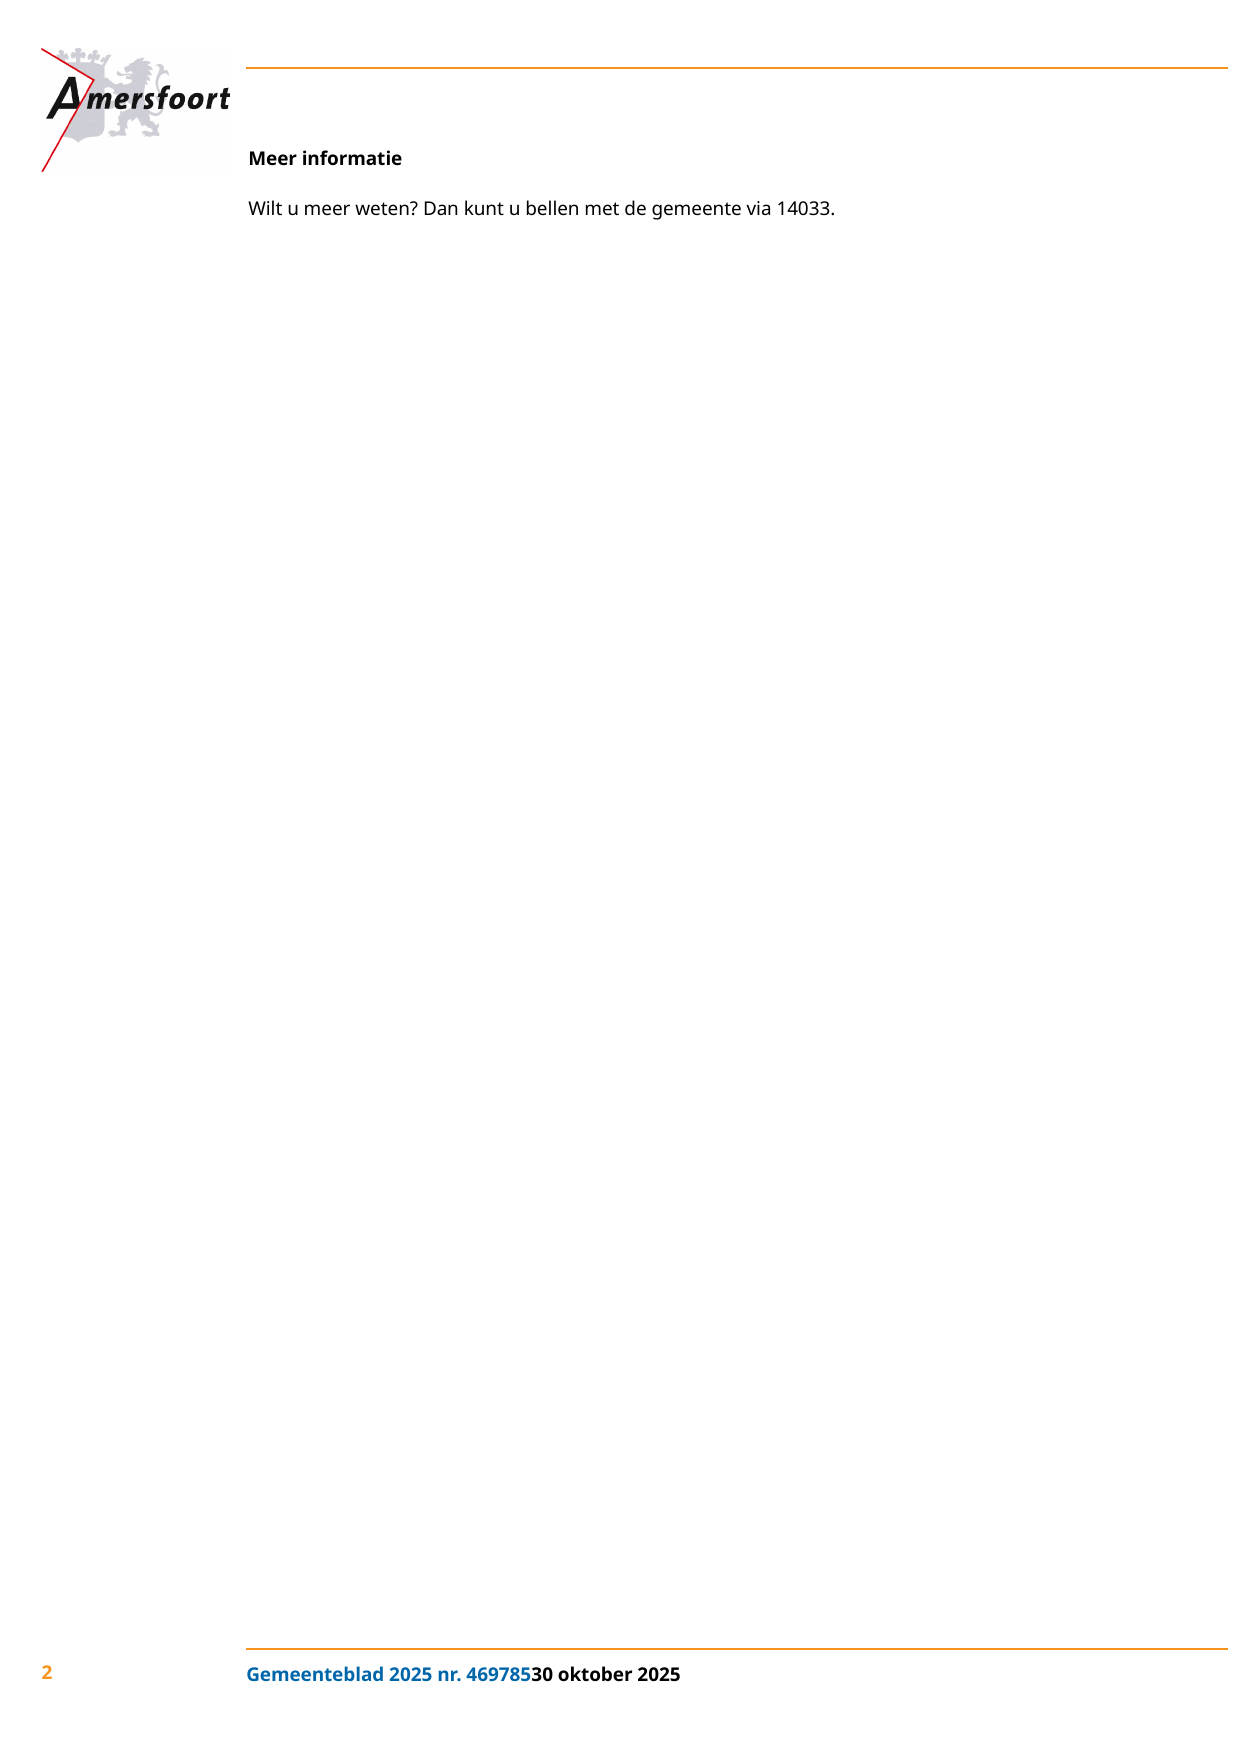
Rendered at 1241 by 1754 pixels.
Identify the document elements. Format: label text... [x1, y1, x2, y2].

picture [41, 47, 231, 172]
text Meer informatie [248, 145, 1152, 171]
text Wilt u meer weten? Dan kunt u bellen met de gemeente via 14033. [248, 196, 1152, 221]
